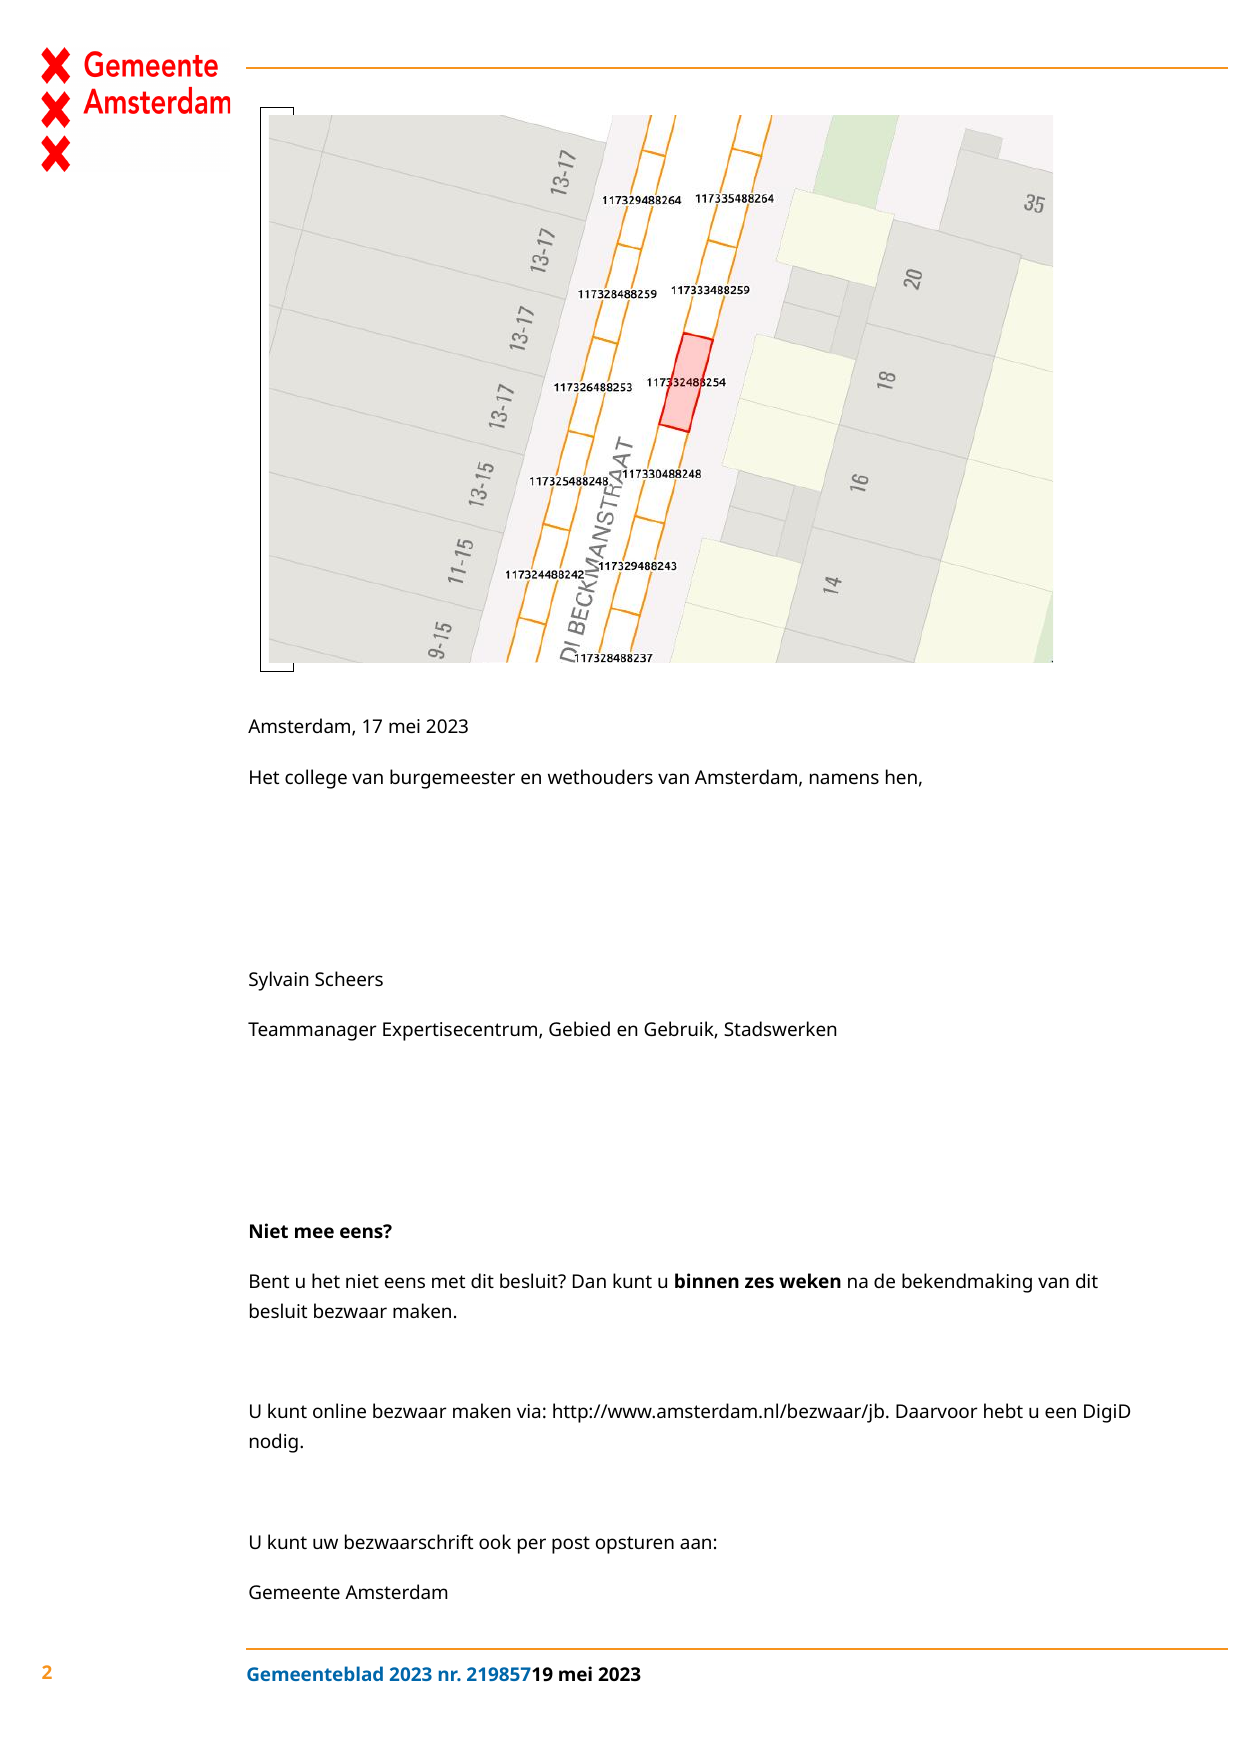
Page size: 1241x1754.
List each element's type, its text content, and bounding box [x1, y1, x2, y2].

picture [41, 47, 231, 172]
text Teammanager Expertisecentrum, Gebied en Gebruik, Stadswerken [248, 1016, 1152, 1042]
picture [268, 115, 1054, 663]
text Gemeente Amsterdam [248, 1579, 1152, 1605]
text Sylvain Scheers [248, 966, 1152, 991]
text Amsterdam, 17 mei 2023 [248, 714, 1152, 739]
text Het college van burgemeester en wethouders van Amsterdam, namens hen, [248, 764, 1152, 790]
text U kunt online bezwaar maken via: http://www.amsterdam.nl/bezwaar/jb. Daarvoor hebt u een DigiD nodig. [248, 1399, 1152, 1454]
text U kunt uw bezwaarschrift ook per post opsturen aan: [248, 1529, 1152, 1555]
text Niet mee eens? [248, 1218, 1152, 1243]
text Bent u het niet eens met dit besluit? Dan kunt u binnen zes weken na de bekendmaking van dit besluit bezwaar maken. [248, 1268, 1152, 1323]
